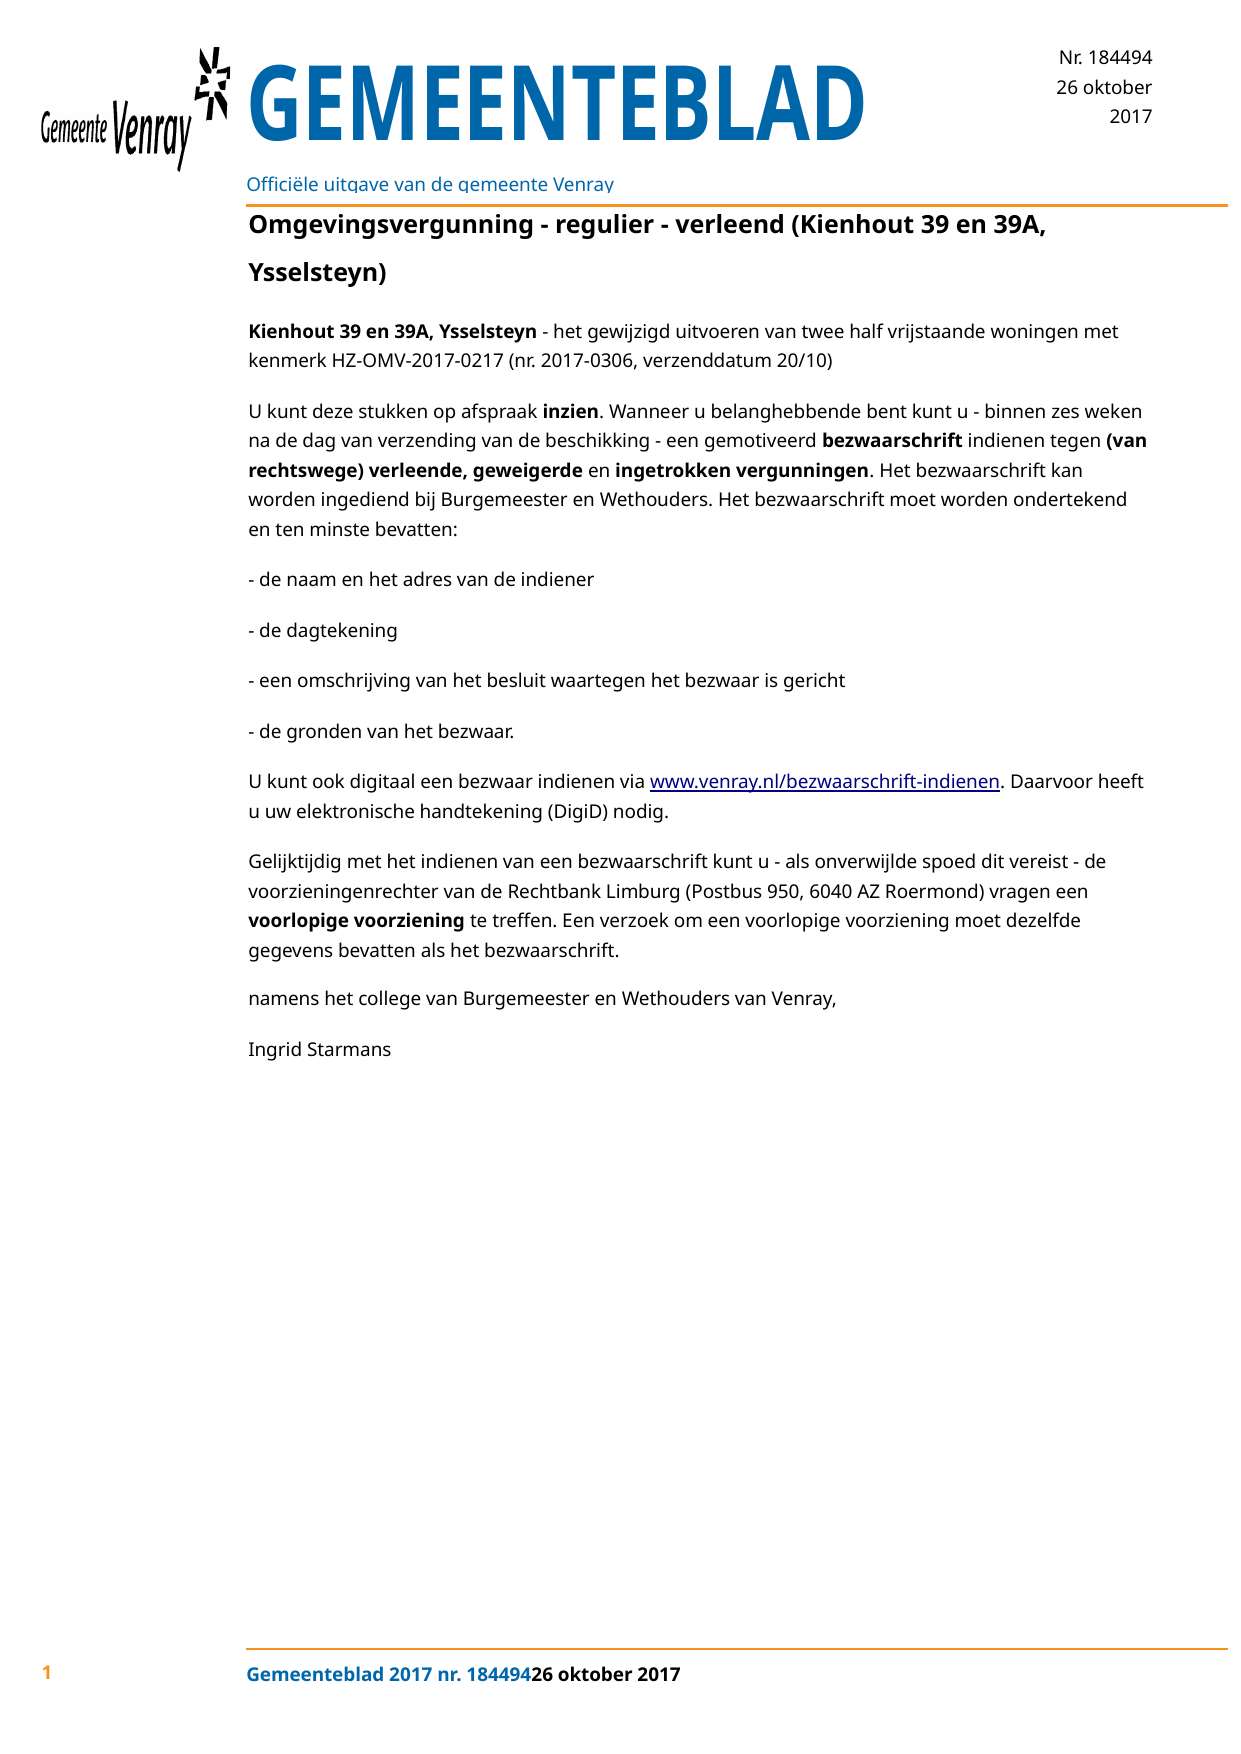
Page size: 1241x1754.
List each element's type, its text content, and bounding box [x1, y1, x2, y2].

text Kienhout 39 en 39A, Ysselsteyn - het gewijzigd uitvoeren van twee half vrijstaande woningen met kenmerk HZ-OMV-2017-0217 (nr. 2017-0306, verzenddatum 20/10) [248, 318, 1152, 373]
text - de dagtekening [248, 617, 1152, 643]
text Omgevingsvergunning - regulier - verleend (Kienhout 39 en 39A, Ysselsteyn) [248, 207, 1152, 288]
text - de naam en het adres van de indiener [248, 567, 1152, 592]
text U kunt ook digitaal een bezwaar indienen via www.venray.nl/bezwaarschrift-indienen. Daarvoor heeft u uw elektronische handtekening (DigiD) nodig. [248, 768, 1152, 824]
text - een omschrijving van het besluit waartegen het bezwaar is gericht [248, 667, 1152, 693]
picture [41, 47, 231, 172]
text U kunt deze stukken op afspraak inzien. Wanneer u belanghebbende bent kunt u - binnen zes weken na de dag van verzending van de beschikking - een gemotiveerd bezwaarschrift indienen tegen (van rechtswege) verleende, geweigerde en ingetrokken vergunningen. Het bezwaarschrift kan worden ingediend bij Burgemeester en Wethouders. Het bezwaarschrift moet worden ondertekend en ten minste bevatten: [248, 398, 1152, 542]
text Gelijktijdig met het indienen van een bezwaarschrift kunt u - als onverwijlde spoed dit vereist - de voorzieningenrechter van de Rechtbank Limburg (Postbus 950, 6040 AZ Roermond) vragen een voorlopige voorziening te treffen. Een verzoek om een voorlopige voorziening moet dezelfde gegevens bevatten als het bezwaarschrift. [248, 848, 1152, 963]
text namens het college van Burgemeester en Wethouders van Venray, [248, 985, 1152, 1011]
text Ingrid Starmans [248, 1036, 1152, 1062]
text - de gronden van het bezwaar. [248, 718, 1152, 744]
